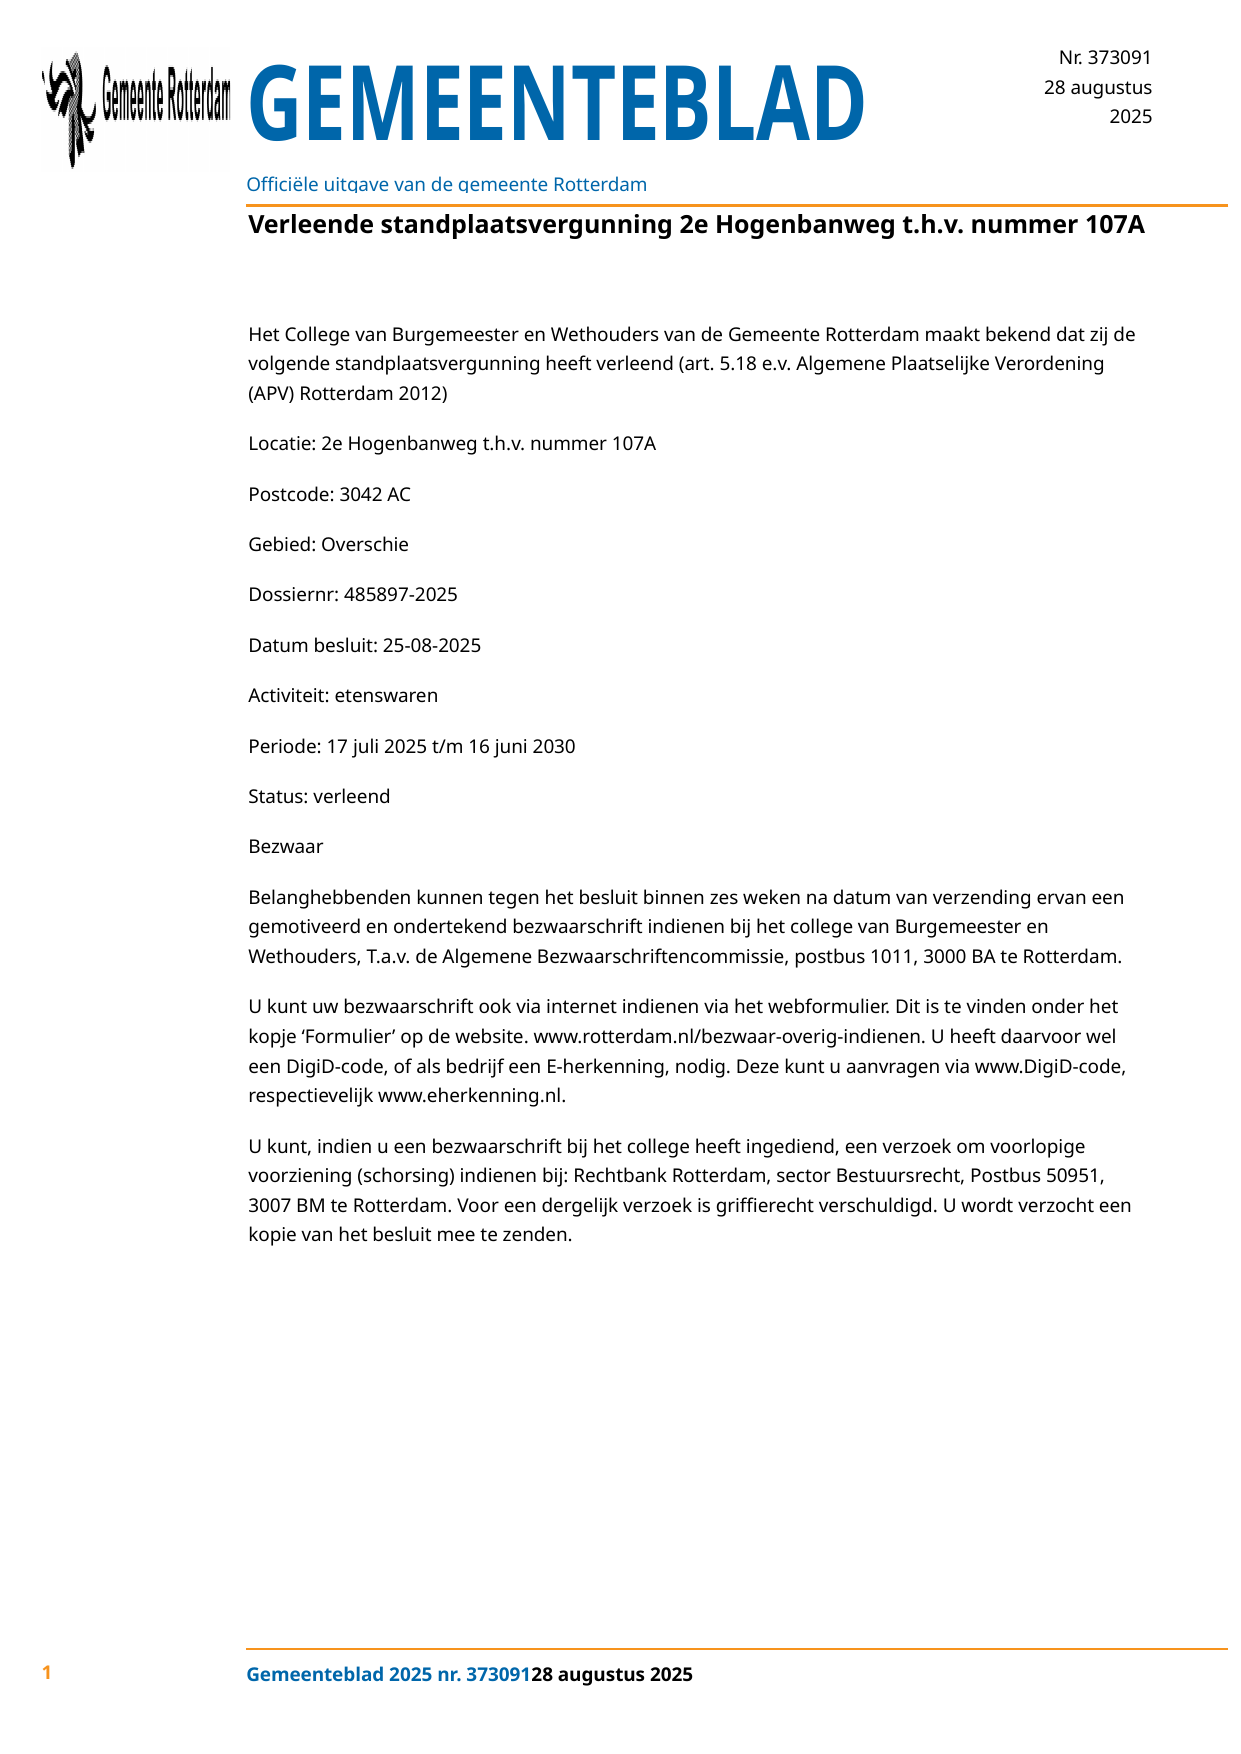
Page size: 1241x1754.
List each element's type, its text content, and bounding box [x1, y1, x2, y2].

text Bezwaar [248, 834, 1152, 859]
text Periode: 17 juli 2025 t/m 16 juni 2030 [248, 733, 1152, 758]
text Het College van Burgemeester en Wethouders van de Gemeente Rotterdam maakt bekend dat zij de volgende standplaatsvergunning heeft verleend (art. 5.18 e.v. Algemene Plaatselijke Verordening (APV) Rotterdam 2012) [248, 321, 1152, 406]
text Status: verleend [248, 783, 1152, 809]
text Belanghebbenden kunnen tegen het besluit binnen zes weken na datum van verzending ervan een gemotiveerd en ondertekend bezwaarschrift indienen bij het college van Burgemeester en Wethouders, T.a.v. de Algemene Bezwaarschriftencommissie, postbus 1011, 3000 BA te Rotterdam. [248, 884, 1152, 969]
text Datum besluit: 25-08-2025 [248, 632, 1152, 658]
text U kunt, indien u een bezwaarschrift bij het college heeft ingediend, een verzoek om voorlopige voorziening (schorsing) indienen bij: Rechtbank Rotterdam, sector Bestuursrecht, Postbus 50951, 3007 BM te Rotterdam. Voor een dergelijk verzoek is griffierecht verschuldigd. U wordt verzocht een kopie van het besluit mee te zenden. [248, 1133, 1152, 1247]
text Dossiernr: 485897-2025 [248, 582, 1152, 607]
text Gebied: Overschie [248, 531, 1152, 557]
text Verleende standplaatsvergunning 2e Hogenbanweg t.h.v. nummer 107A [248, 207, 1152, 241]
text U kunt uw bezwaarschrift ook via internet indienen via het webformulier. Dit is te vinden onder het kopje ‘Formulier’ op de website. www.rotterdam.nl/bezwaar-overig-indienen. U heeft daarvoor wel een DigiD-code, of als bedrijf een E-herkenning, nodig. Deze kunt u aanvragen via www.DigiD-code, respectievelijk www.eherkenning.nl. [248, 994, 1152, 1108]
text Locatie: 2e Hogenbanweg t.h.v. nummer 107A [248, 430, 1152, 456]
text Activiteit: etenswaren [248, 682, 1152, 708]
picture [41, 47, 231, 172]
text Postcode: 3042 AC [248, 481, 1152, 506]
